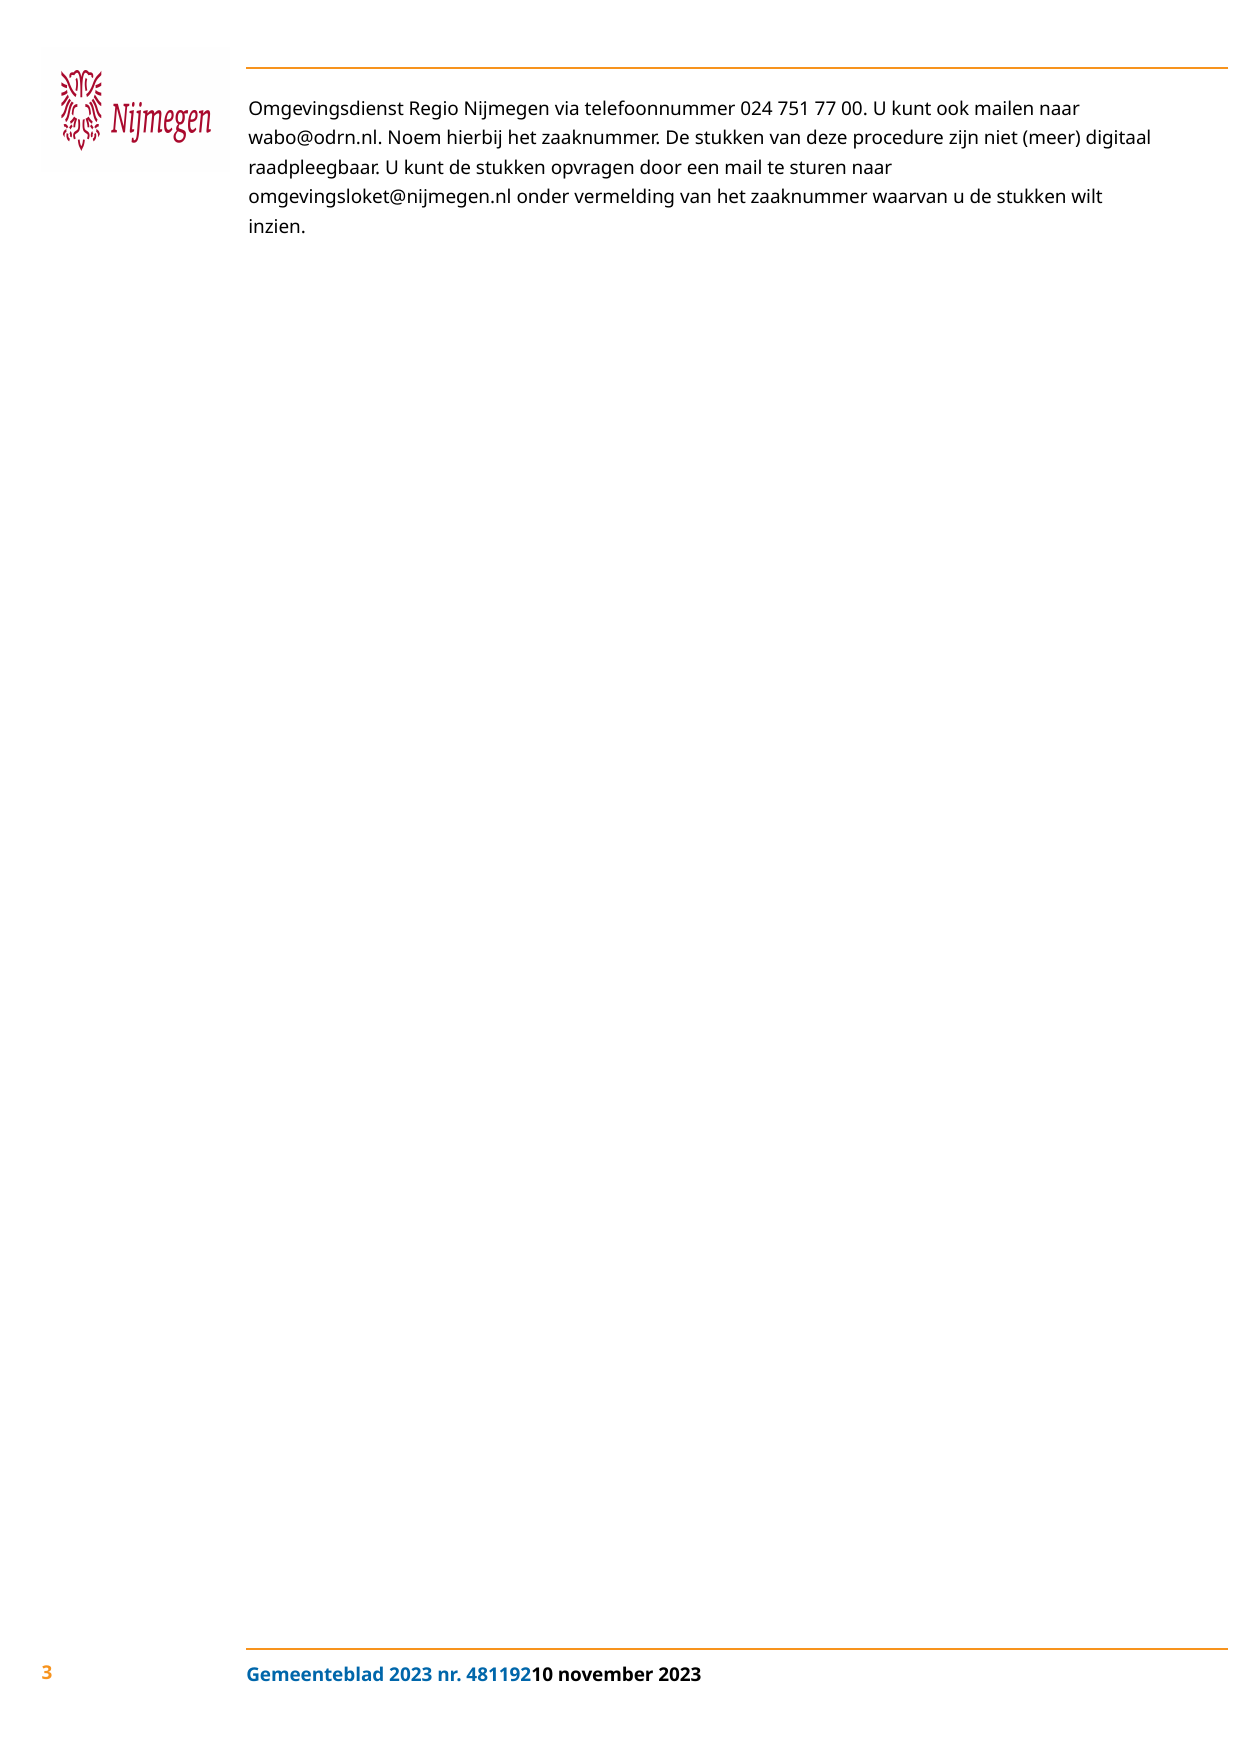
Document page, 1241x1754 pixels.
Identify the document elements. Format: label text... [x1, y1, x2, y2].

text Omgevingsdienst Regio Nijmegen via telefoonnummer 024 751 77 00. U kunt ook mailen naar wabo@odrn.nl. Noem hierbij het zaaknummer. De stukken van deze procedure zijn niet (meer) digitaal raadpleegbaar. U kunt de stukken opvragen door een mail te sturen naar omgevingsloket@nijmegen.nl onder vermelding van het zaaknummer waarvan u de stukken wilt inzien. [248, 95, 1152, 239]
picture [41, 47, 231, 172]
